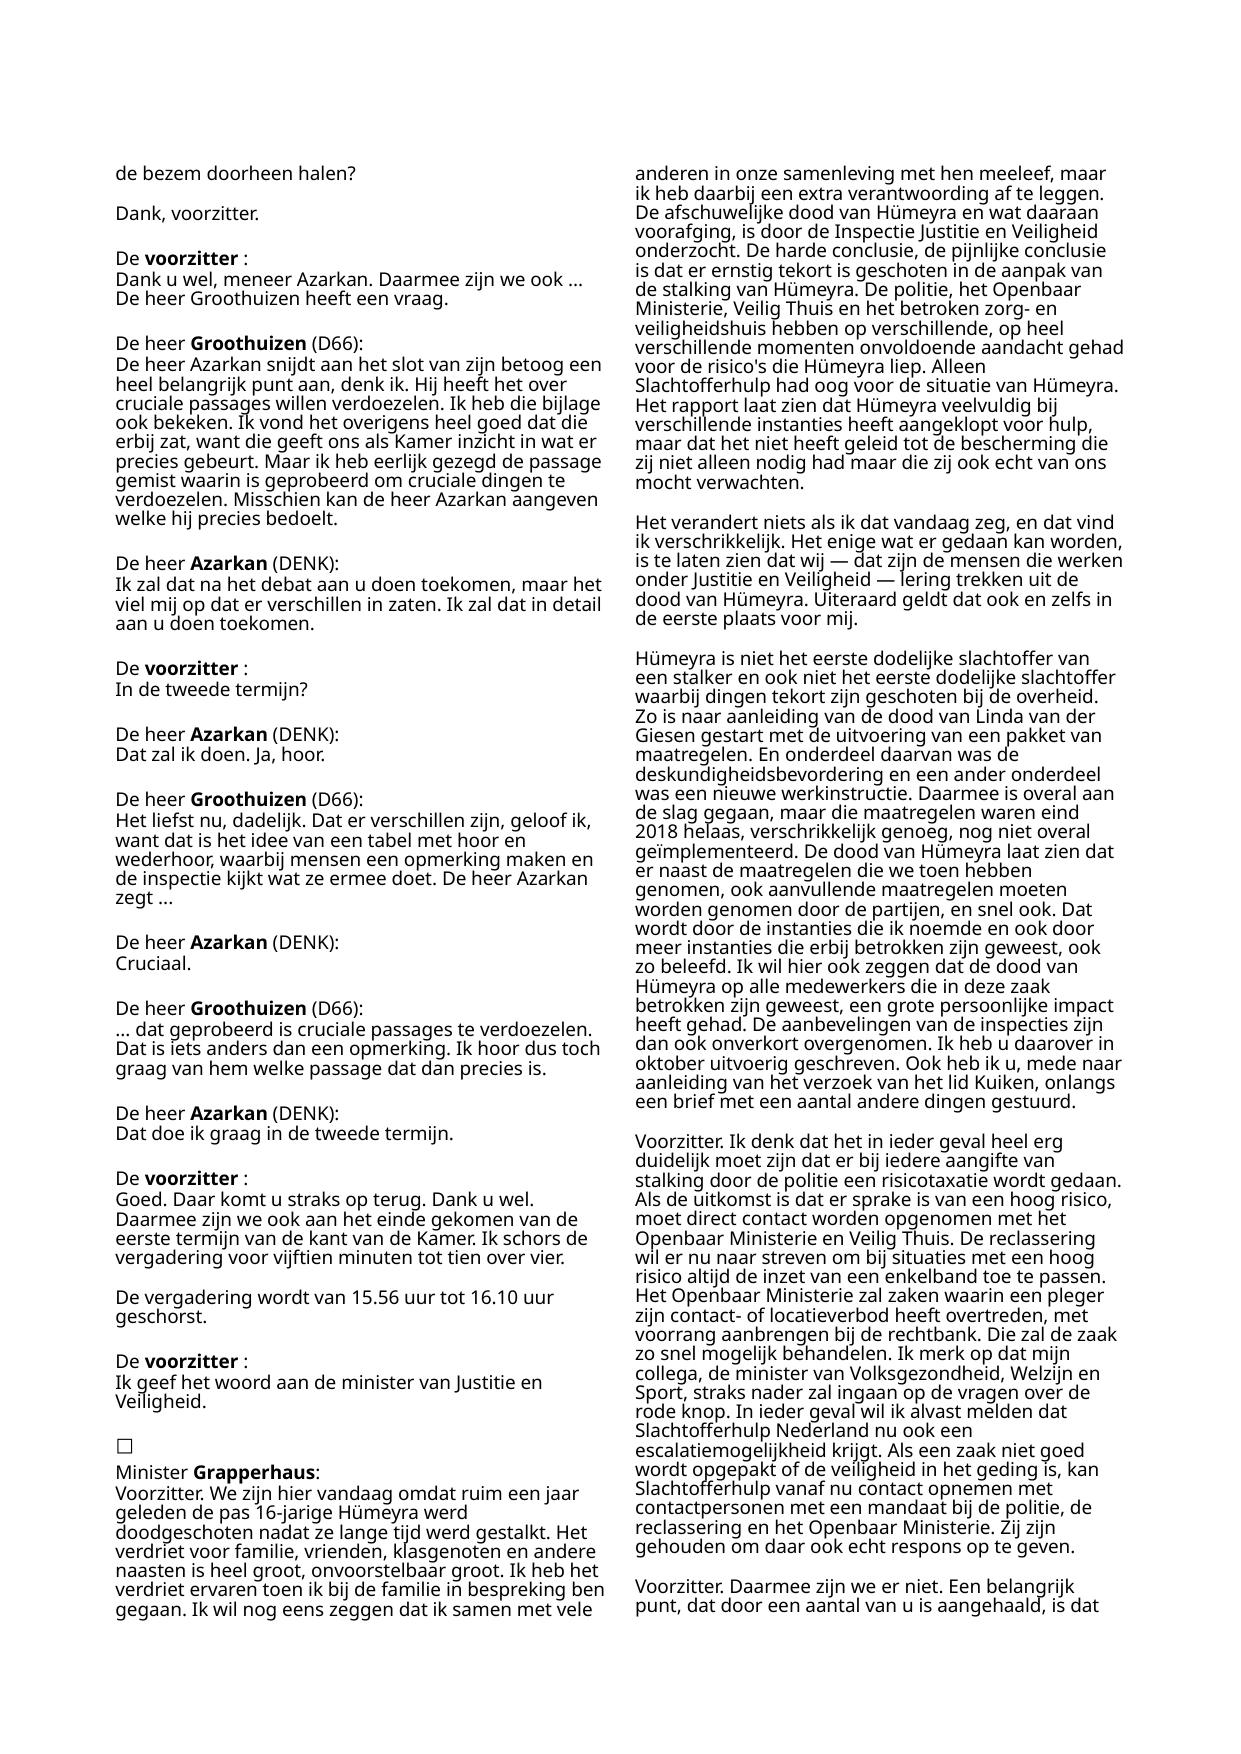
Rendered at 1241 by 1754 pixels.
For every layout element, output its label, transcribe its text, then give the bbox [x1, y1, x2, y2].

text De heer Groothuizen (D66): [115, 331, 605, 356]
text Cruciaal. [115, 955, 605, 974]
text In de tweede termijn? [115, 681, 605, 700]
text De voorzitter : [115, 655, 605, 681]
text Ik zal dat na het debat aan u doen toekomen, maar het viel mij op dat er verschillen in zaten. Ik zal dat in detail aan u doen toekomen. [115, 576, 605, 634]
text Het verandert niets als ik dat vandaag zeg, en dat vind ik verschrikkelijk. Het enige wat er gedaan kan worden, is te laten zien dat wij — dat zijn de mensen die werken onder Justitie en Veiligheid — lering trekken uit de dood van Hümeyra. Uiteraard geldt dat ook en zelfs in de eerste plaats voor mij. [635, 514, 1125, 629]
text Het liefst nu, dadelijk. Dat er verschillen zijn, geloof ik, want dat is het idee van een tabel met hoor en wederhoor, waarbij mensen een opmerking maken en de inspectie kijkt wat ze ermee doet. De heer Azarkan zegt ... [115, 812, 605, 909]
text Voorzitter. Ik denk dat het in ieder geval heel erg duidelijk moet zijn dat er bij iedere aangifte van stalking door de politie een risicotaxatie wordt gedaan. Als de uitkomst is dat er sprake is van een hoog risico, moet direct contact worden opgenomen met het Openbaar Ministerie en Veilig Thuis. De reclassering wil er nu naar streven om bij situaties met een hoog risico altijd de inzet van een enkelband toe te passen. Het Openbaar Ministerie zal zaken waarin een pleger zijn contact- of locatieverbod heeft overtreden, met voorrang aanbrengen bij de rechtbank. Die zal de zaak zo snel mogelijk behandelen. Ik merk op dat mijn collega, de minister van Volksgezondheid, Welzijn en Sport, straks nader zal ingaan op de vragen over de rode knop. In ieder geval wil ik alvast melden dat Slachtofferhulp Nederland nu ook een escalatiemogelijkheid krijgt. Als een zaak niet goed wordt opgepakt of de veiligheid in het geding is, kan Slachtofferhulp vanaf nu contact opnemen met contactpersonen met een mandaat bij de politie, de reclassering en het Openbaar Ministerie. Zij zijn gehouden om daar ook echt respons op te geven. [635, 1133, 1125, 1557]
text Dat doe ik graag in de tweede termijn. [115, 1125, 605, 1145]
text ... dat geprobeerd is cruciale passages te verdoezelen. Dat is iets anders dan een opmerking. Ik hoor dus toch graag van hem welke passage dat dan precies is. [115, 1021, 605, 1079]
text De vergadering wordt van 15.56 uur tot 16.10 uur geschorst. [115, 1289, 605, 1328]
text Dank, voorzitter. [115, 205, 605, 224]
text ⬜ [115, 1434, 605, 1459]
text De heer Azarkan (DENK): [115, 551, 605, 576]
text de bezem doorheen halen? [115, 165, 605, 184]
text Voorzitter. Daarmee zijn we er niet. Een belangrijk punt, dat door een aantal van u is aangehaald, is dat [635, 1578, 1125, 1616]
text De voorzitter : [115, 1166, 605, 1191]
text De heer Azarkan snijdt aan het slot van zijn betoog een heel belangrijk punt aan, denk ik. Hij heeft het over cruciale passages willen verdoezelen. Ik heb die bijlage ook bekeken. Ik vond het overigens heel goed dat die erbij zat, want die geeft ons als Kamer inzicht in wat er precies gebeurt. Maar ik heb eerlijk gezegd de passage gemist waarin is geprobeerd om cruciale dingen te verdoezelen. Misschien kan de heer Azarkan aangeven welke hij precies bedoelt. [115, 356, 605, 530]
text De heer Groothuizen (D66): [115, 995, 605, 1021]
text De voorzitter : [115, 1348, 605, 1374]
text De heer Azarkan (DENK): [115, 721, 605, 746]
text Dat zal ik doen. Ja, hoor. [115, 746, 605, 766]
text Hümeyra is niet het eerste dodelijke slachtoffer van een stalker en ook niet het eerste dodelijke slachtoffer waarbij dingen tekort zijn geschoten bij de overheid. Zo is naar aanleiding van de dood van Linda van der Giesen gestart met de uitvoering van een pakket van maatregelen. En onderdeel daarvan was de deskundigheidsbevordering en een ander onderdeel was een nieuwe werkinstructie. Daarmee is overal aan de slag gegaan, maar die maatregelen waren eind 2018 helaas, verschrikkelijk genoeg, nog niet overal geïmplementeerd. De dood van Hümeyra laat zien dat er naast de maatregelen die we toen hebben genomen, ook aanvullende maatregelen moeten worden genomen door de partijen, en snel ook. Dat wordt door de instanties die ik noemde en ook door meer instanties die erbij betrokken zijn geweest, ook zo beleefd. Ik wil hier ook zeggen dat de dood van Hümeyra op alle medewerkers die in deze zaak betrokken zijn geweest, een grote persoonlijke impact heeft gehad. De aanbevelingen van de inspecties zijn dan ook onverkort overgenomen. Ik heb u daarover in oktober uitvoerig geschreven. Ook heb ik u, mede naar aanleiding van het verzoek van het lid Kuiken, onlangs een brief met een aantal andere dingen gestuurd. [635, 650, 1125, 1112]
text Goed. Daar komt u straks op terug. Dank u wel. Daarmee zijn we ook aan het einde gekomen van de eerste termijn van de kant van de Kamer. Ik schors de vergadering voor vijftien minuten tot tien over vier. [115, 1191, 605, 1268]
text Minister Grapperhaus: [115, 1459, 605, 1485]
text De heer Azarkan (DENK): [115, 929, 605, 955]
text Dank u wel, meneer Azarkan. Daarmee zijn we ook ... De heer Groothuizen heeft een vraag. [115, 271, 605, 310]
text De voorzitter : [115, 245, 605, 271]
text Voorzitter. We zijn hier vandaag omdat ruim een jaar geleden de pas 16-jarige Hümeyra werd doodgeschoten nadat ze lange tijd werd gestalkt. Het verdriet voor familie, vrienden, klasgenoten en andere naasten is heel groot, onvoorstelbaar groot. Ik heb het verdriet ervaren toen ik bij de familie in bespreking ben gegaan. Ik wil nog eens zeggen dat ik samen met vele [115, 1485, 605, 1620]
text De heer Groothuizen (D66): [115, 787, 605, 812]
text anderen in onze samenleving met hen meeleef, maar ik heb daarbij een extra verantwoording af te leggen. De afschuwelijke dood van Hümeyra en wat daaraan voorafging, is door de Inspectie Justitie en Veiligheid onderzocht. De harde conclusie, de pijnlijke conclusie is dat er ernstig tekort is geschoten in de aanpak van de stalking van Hümeyra. De politie, het Openbaar Ministerie, Veilig Thuis en het betroken zorg- en veiligheidshuis hebben op verschillende, op heel verschillende momenten onvoldoende aandacht gehad voor de risico's die Hümeyra liep. Alleen Slachtofferhulp had oog voor de situatie van Hümeyra. Het rapport laat zien dat Hümeyra veelvuldig bij verschillende instanties heeft aangeklopt voor hulp, maar dat het niet heeft geleid tot de bescherming die zij niet alleen nodig had maar die zij ook echt van ons mocht verwachten. [635, 165, 1125, 493]
text De heer Azarkan (DENK): [115, 1100, 605, 1125]
text Ik geef het woord aan de minister van Justitie en Veiligheid. [115, 1374, 605, 1413]
